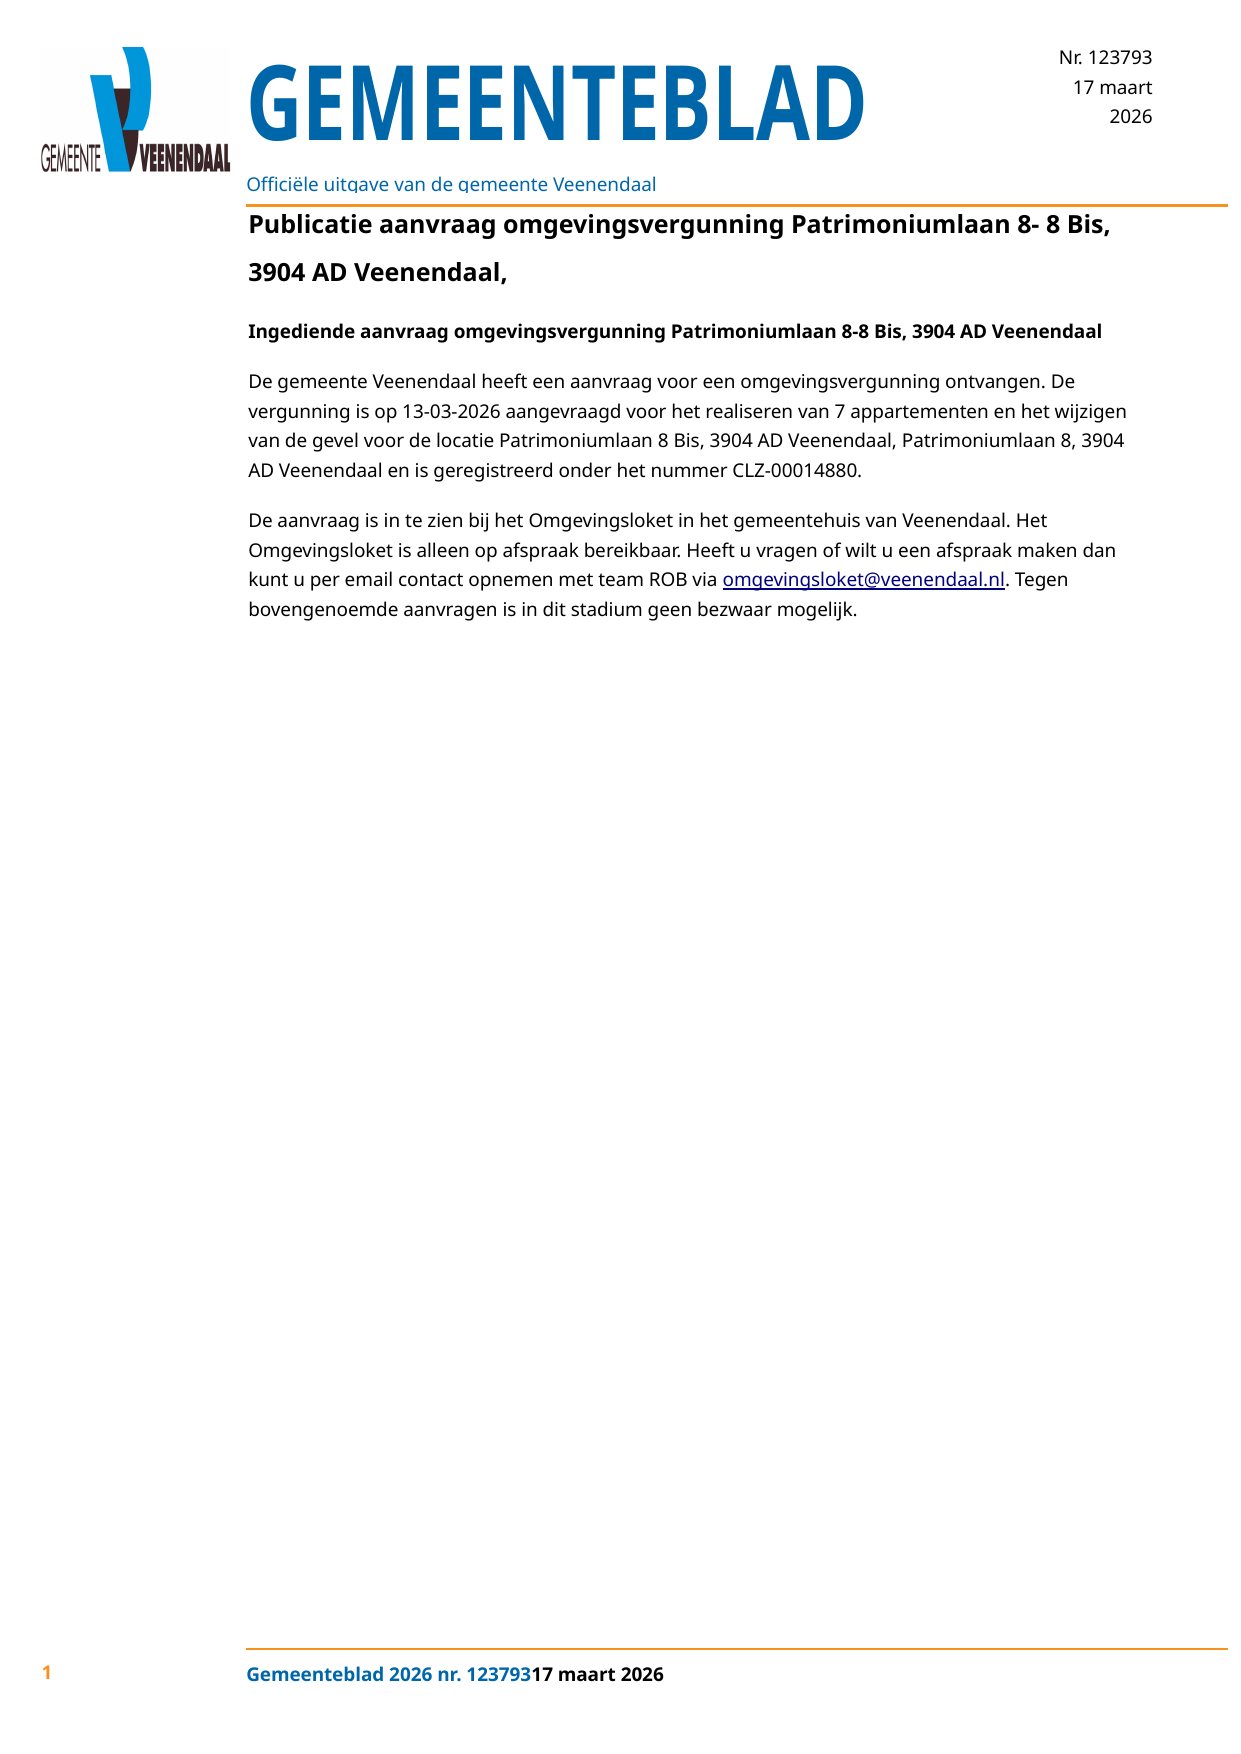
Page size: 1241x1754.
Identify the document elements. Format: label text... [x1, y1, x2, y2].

picture [123, 47, 231, 172]
picture [41, 47, 130, 172]
text Ingediende aanvraag omgevingsvergunning Patrimoniumlaan 8-8 Bis, 3904 AD Veenendaal [248, 318, 1152, 344]
text De gemeente Veenendaal heeft een aanvraag voor een omgevingsvergunning ontvangen. De vergunning is op 13-03-2026 aangevraagd voor het realiseren van 7 appartementen en het wijzigen van de gevel voor de locatie Patrimoniumlaan 8 Bis, 3904 AD Veenendaal, Patrimoniumlaan 8, 3904 AD Veenendaal en is geregistreerd onder het nummer CLZ-00014880. [248, 368, 1152, 483]
text De aanvraag is in te zien bij het Omgevingsloket in het gemeentehuis van Veenendaal. Het Omgevingsloket is alleen op afspraak bereikbaar. Heeft u vragen of wilt u een afspraak maken dan kunt u per email contact opnemen met team ROB via omgevingsloket@veenendaal.nl. Tegen bovengenoemde aanvragen is in dit stadium geen bezwaar mogelijk. [248, 507, 1152, 622]
text Publicatie aanvraag omgevingsvergunning Patrimoniumlaan 8- 8 Bis, 3904 AD Veenendaal, [248, 207, 1152, 288]
